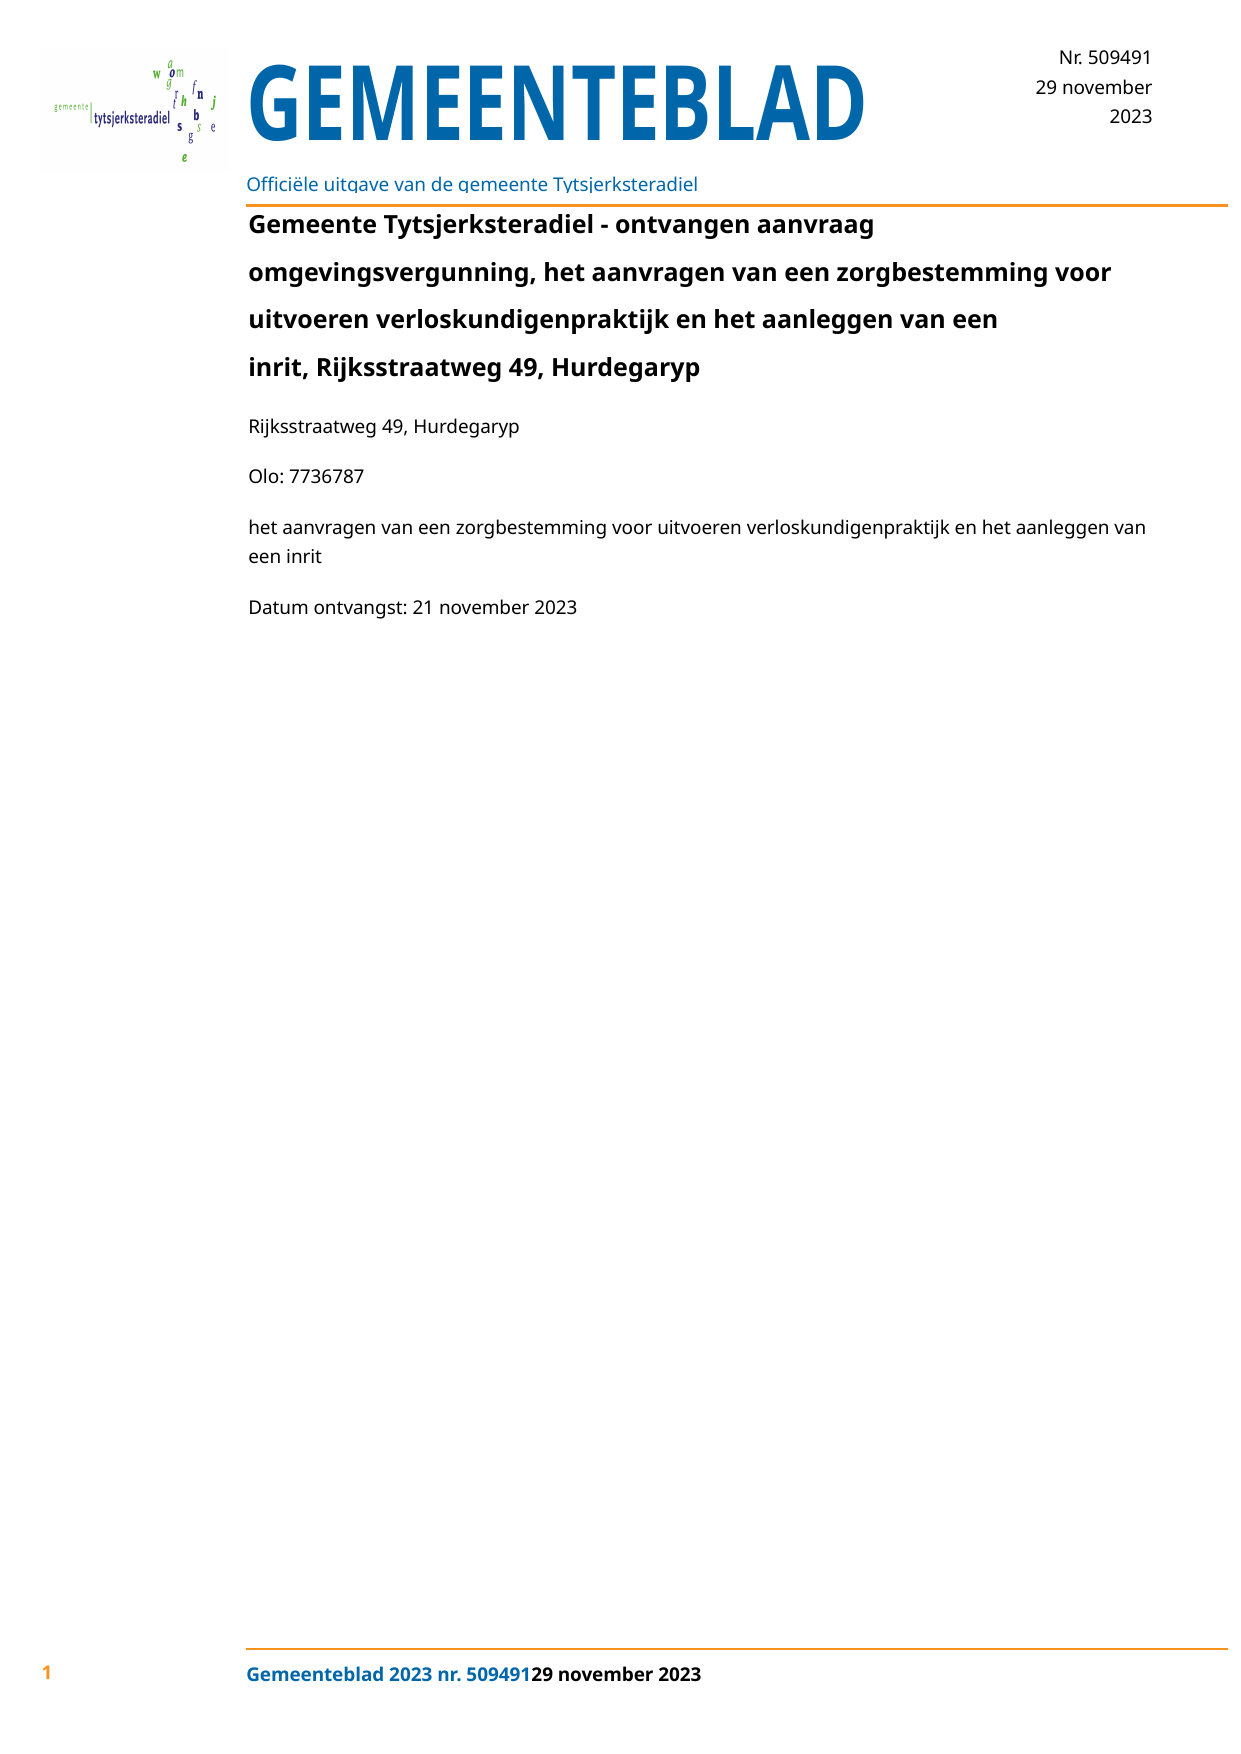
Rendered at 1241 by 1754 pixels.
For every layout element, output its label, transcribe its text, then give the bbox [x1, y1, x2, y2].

picture [41, 47, 231, 172]
text Olo: 7736787 [248, 463, 1152, 489]
text Rijksstraatweg 49, Hurdegaryp [248, 413, 1152, 439]
text Gemeente Tytsjerksteradiel - ontvangen aanvraag omgevingsvergunning, het aanvragen van een zorgbestemming voor uitvoeren verloskundigenpraktijk en het aanleggen van een inrit, Rijksstraatweg 49, Hurdegaryp [248, 207, 1152, 384]
text Datum ontvangst: 21 november 2023 [248, 594, 1152, 620]
text het aanvragen van een zorgbestemming voor uitvoeren verloskundigenpraktijk en het aanleggen van een inrit [248, 514, 1152, 569]
